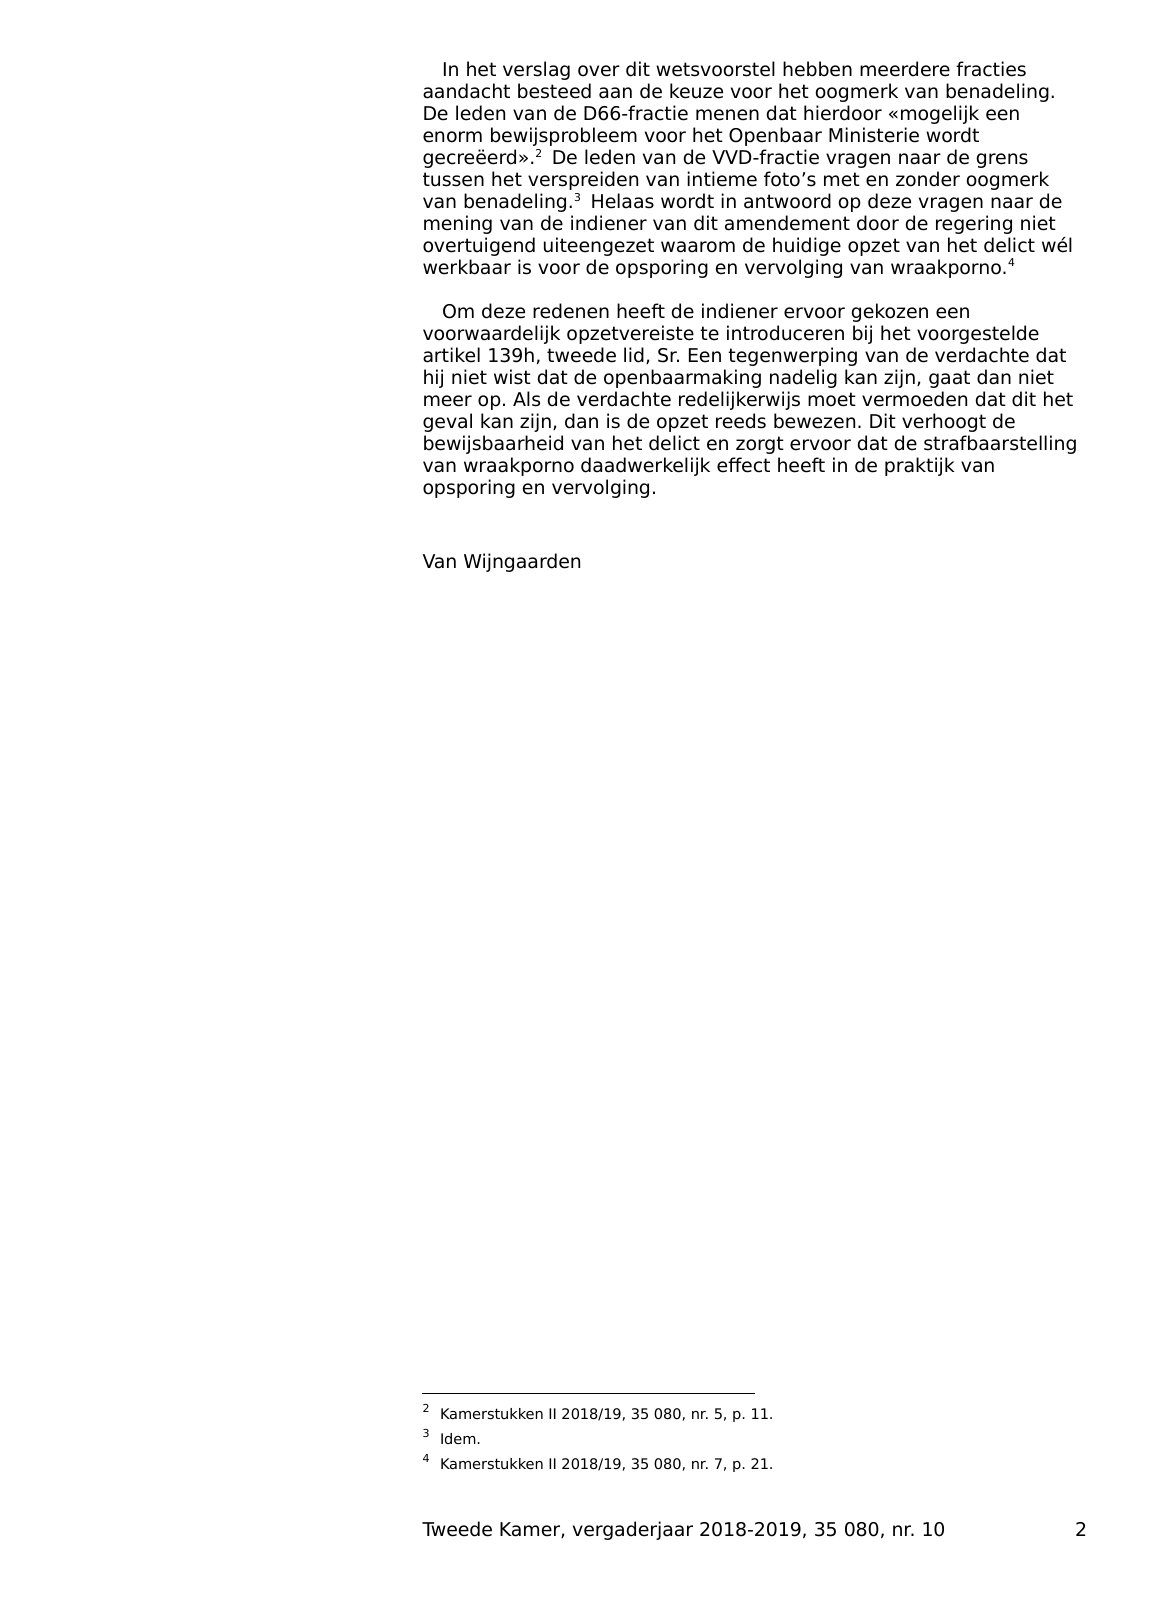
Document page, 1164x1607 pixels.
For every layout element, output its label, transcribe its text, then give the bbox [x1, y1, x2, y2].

text Kamerstukken II 2018/19, 35 080, nr. 5, p. 11. [422, 1402, 1087, 1424]
text In het verslag over dit wetsvoorstel hebben meerdere fracties aandacht besteed aan de keuze voor het oogmerk van benadeling. De leden van de D66-fractie menen dat hierdoor «mogelijk een enorm bewijsprobleem voor het Openbaar Ministerie wordt gecreëerd». De leden van de VVD-fractie vragen naar de grens tussen het verspreiden van intieme foto’s met en zonder oogmerk van benadeling. Helaas wordt in antwoord op deze vragen naar de mening van de indiener van dit amendement door de regering niet overtuigend uiteengezet waarom de huidige opzet van het delict wél werkbaar is voor de opsporing en vervolging van wraakporno. [422, 59, 1087, 279]
text Kamerstukken II 2018/19, 35 080, nr. 7, p. 21. [422, 1452, 1087, 1474]
text Idem. [422, 1427, 1087, 1449]
text Van Wijngaarden [422, 529, 1087, 573]
text Om deze redenen heeft de indiener ervoor gekozen een voorwaardelijk opzetvereiste te introduceren bij het voorgestelde artikel 139h, tweede lid, Sr. Een tegenwerping van de verdachte dat hij niet wist dat de openbaarmaking nadelig kan zijn, gaat dan niet meer op. Als de verdachte redelijkerwijs moet vermoeden dat dit het geval kan zijn, dan is de opzet reeds bewezen. Dit verhoogt de bewijsbaarheid van het delict en zorgt ervoor dat de strafbaarstelling van wraakporno daadwerkelijk effect heeft in de praktijk van opsporing en vervolging. [422, 301, 1087, 499]
